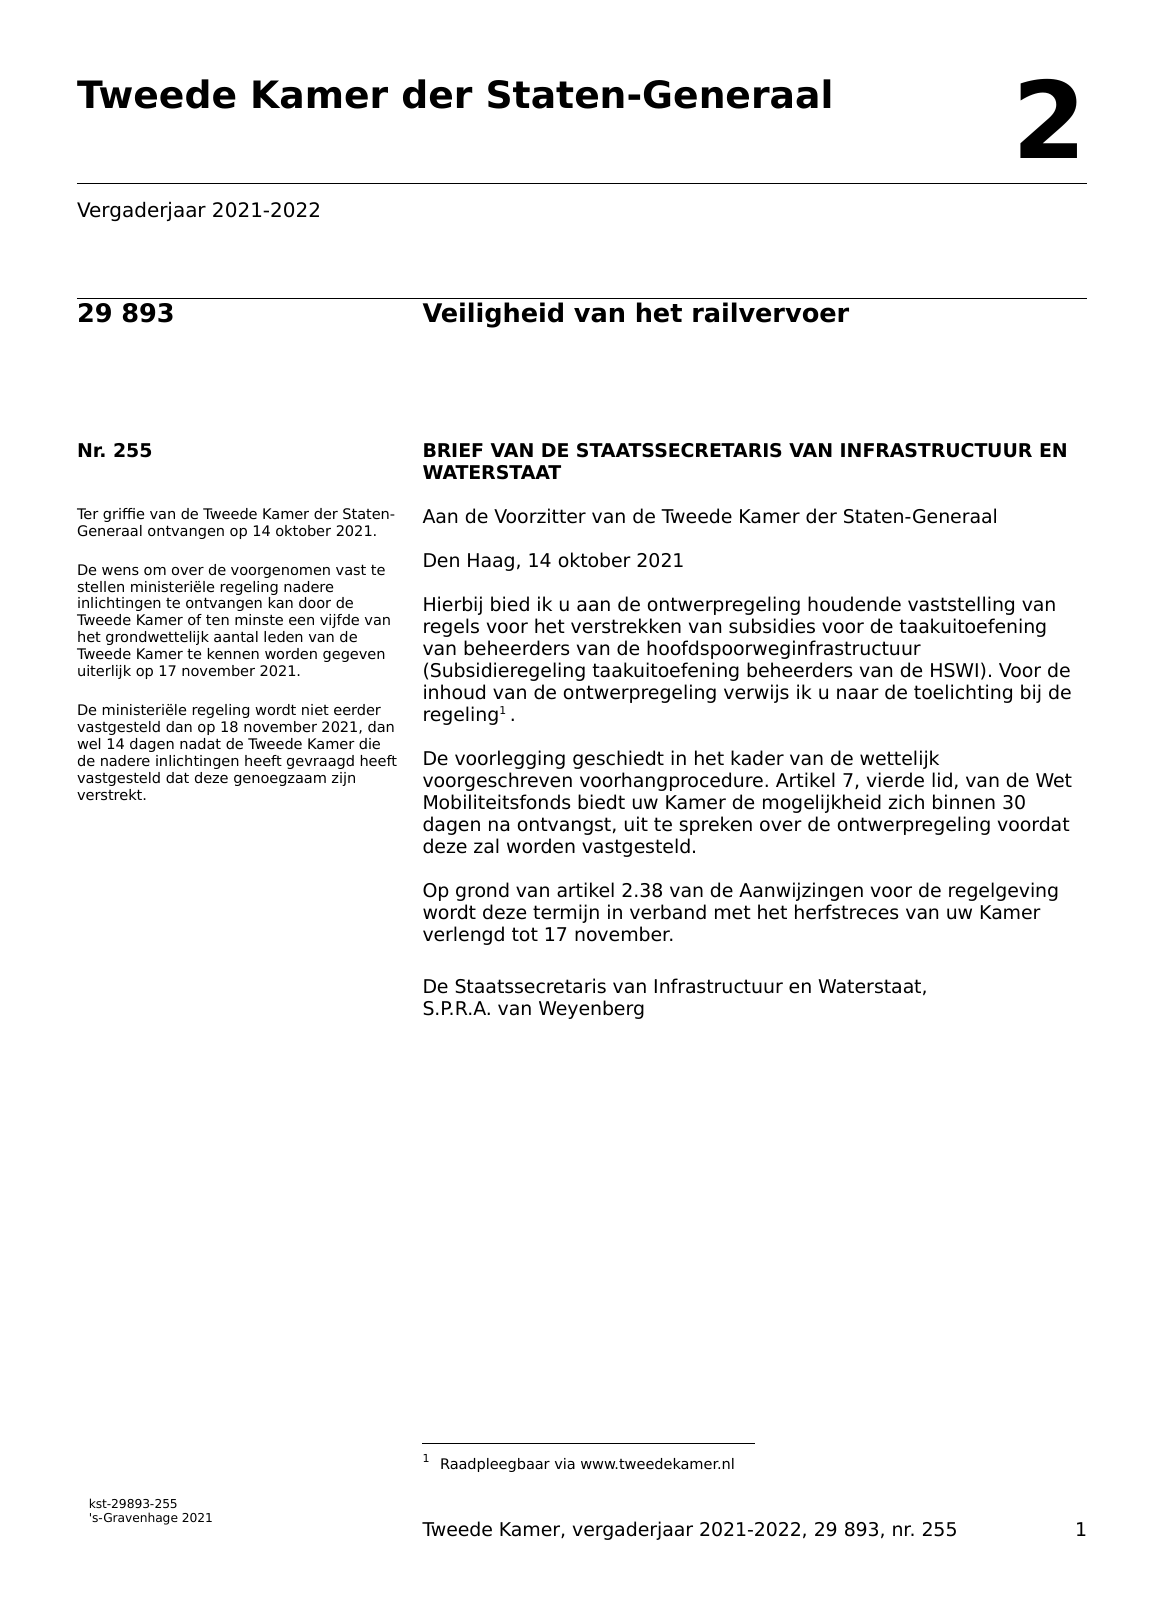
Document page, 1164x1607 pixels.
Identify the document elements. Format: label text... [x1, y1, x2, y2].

table_header Tweede Kamer der Staten-Generaal [77, 59, 886, 183]
subtitle 29 893 Veiligheid van het railvervoer [77, 299, 1087, 329]
subtitle Nr. 255 BRIEF VAN DE STAATSSECRETARIS VAN INFRASTRUCTUUR EN WATERSTAAT [77, 440, 1087, 484]
text Den Haag, 14 oktober 2021 [422, 550, 1087, 572]
text kst-29893-255 [88, 1497, 323, 1511]
text [77, 680, 399, 702]
text 's-Gravenhage 2021 [88, 1511, 323, 1525]
text Op grond van artikel 2.38 van de Aanwijzingen voor de regelgeving wordt deze termijn in verband met het herfstreces van uw Kamer verlengd tot 17 november. [422, 880, 1087, 946]
text Hierbij bied ik u aan de ontwerpregeling houdende vaststelling van regels voor het verstrekken van subsidies voor de taakuitoefening van beheerders van de hoofdspoorweginfrastructuur (Subsidieregeling taakuitoefening beheerders van de HSWI). Voor de inhoud van de ontwerpregeling verwijs ik u naar de toelichting bij de regeling. [422, 594, 1087, 726]
text De wens om over de voorgenomen vast te stellen ministeriële regeling nadere inlichtingen te ontvangen kan door de Tweede Kamer of ten minste een vijfde van het grondwettelijk aantal leden van de Tweede Kamer te kennen worden gegeven uiterlijk op 17 november 2021. [77, 562, 399, 680]
text Aan de Voorzitter van de Tweede Kamer der Staten-Generaal [422, 506, 1087, 528]
text Ter griffie van de Tweede Kamer der Staten-Generaal ontvangen op 14 oktober 2021. [77, 506, 399, 539]
text [77, 539, 399, 562]
text Raadpleegbaar via www.tweedekamer.nl [422, 1452, 1087, 1474]
text De voorlegging geschiedt in het kader van de wettelijk voorgeschreven voorhangprocedure. Artikel 7, vierde lid, van de Wet Mobiliteitsfonds biedt uw Kamer de mogelijkheid zich binnen 30 dagen na ontvangst, uit te spreken over de ontwerpregeling voordat deze zal worden vastgesteld. [422, 748, 1087, 858]
text De ministeriële regeling wordt niet eerder vastgesteld dan op 18 november 2021, dan wel 14 dagen nadat de Tweede Kamer die de nadere inlichtingen heeft gevraagd heeft vastgesteld dat deze genoegzaam zijn verstrekt. [77, 702, 399, 803]
table_cell Vergaderjaar 2021-2022 [77, 184, 1087, 298]
table_header 2 [886, 59, 1087, 183]
text De Staatssecretaris van Infrastructuur en Waterstaat, S.P.R.A. van Weyenberg [422, 976, 1087, 1020]
